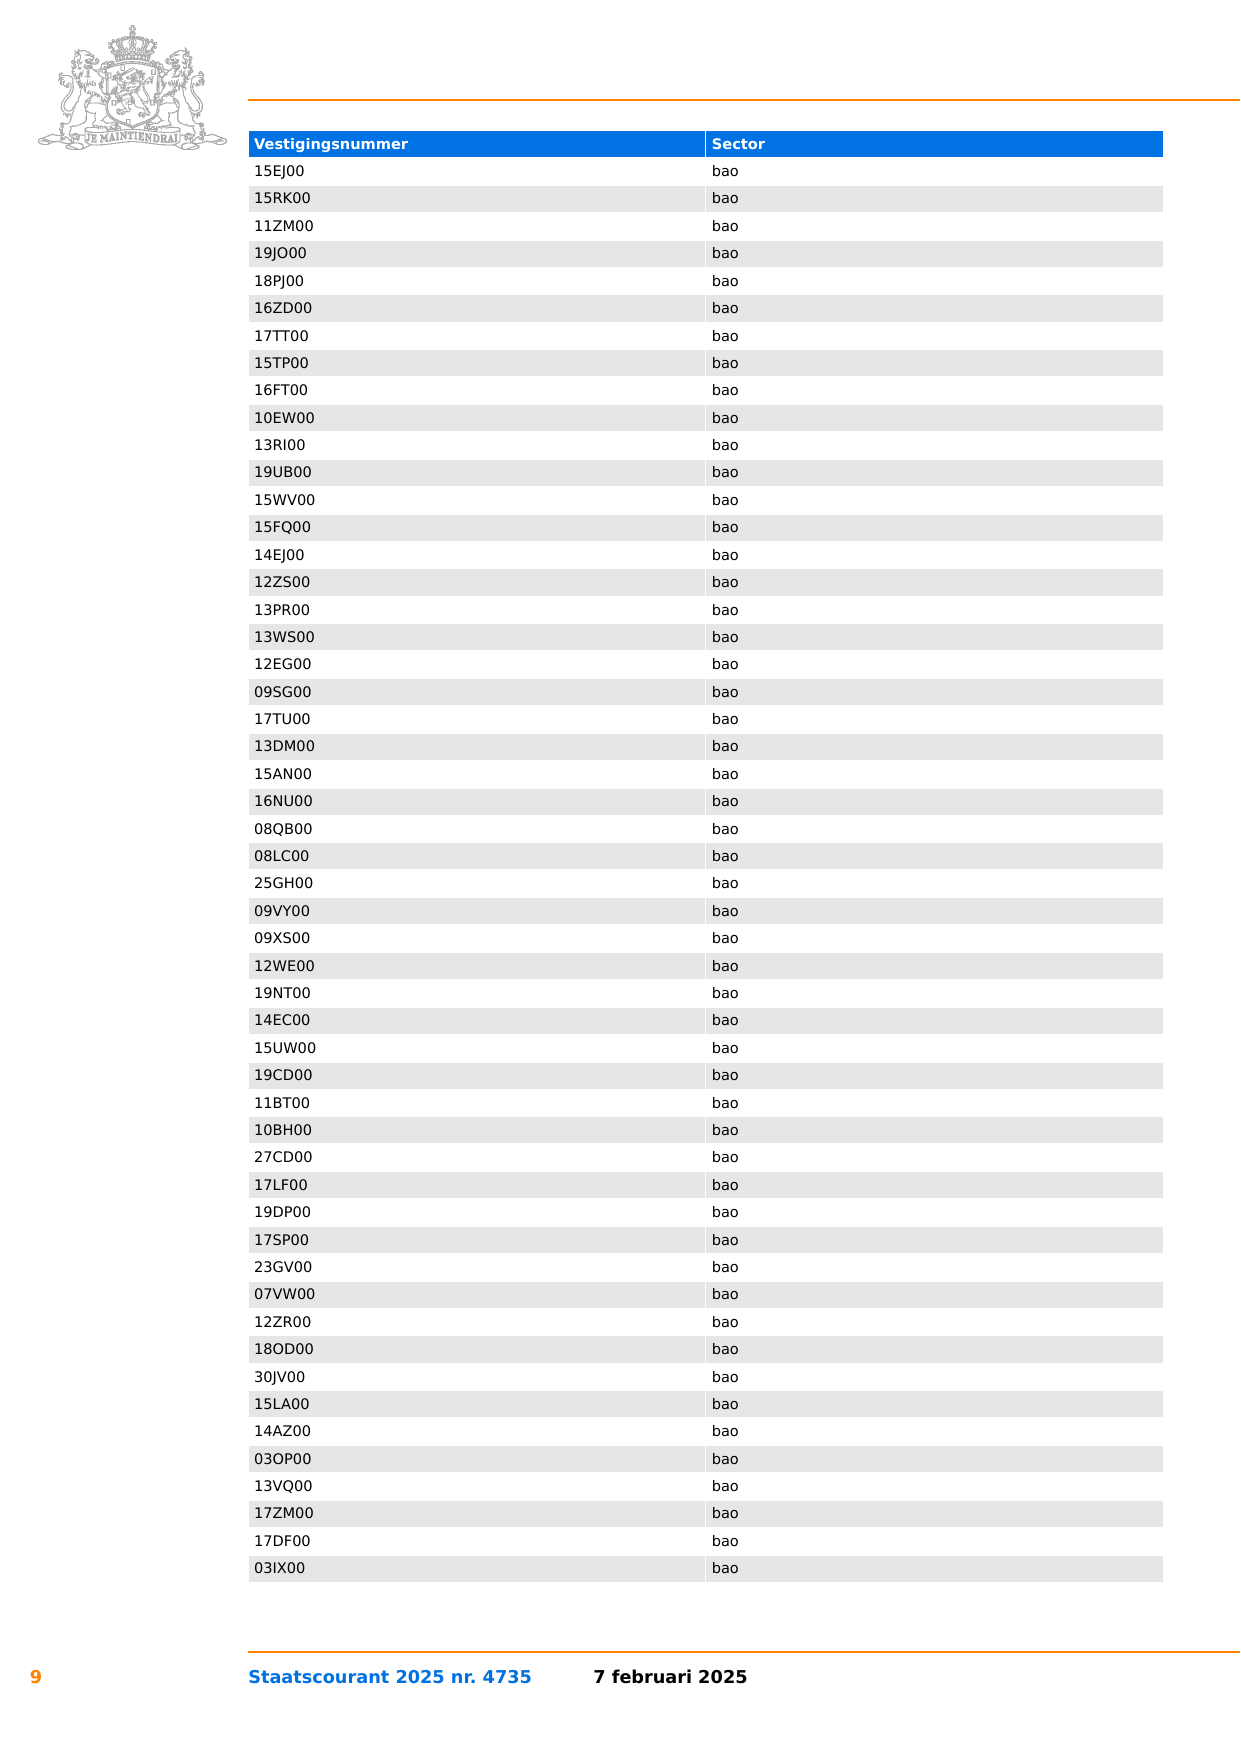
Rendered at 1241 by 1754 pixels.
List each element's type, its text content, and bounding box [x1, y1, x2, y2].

table_cell 25GH00 [249, 871, 705, 897]
table_cell bao [706, 1528, 1163, 1554]
table_cell 08LC00 [249, 843, 705, 869]
table_cell 30JV00 [249, 1364, 705, 1390]
table_cell 14AZ00 [249, 1419, 705, 1445]
table_cell bao [706, 515, 1163, 541]
table_cell bao [706, 487, 1163, 513]
table_header Vestigingsnummer [249, 131, 705, 157]
table_cell bao [706, 980, 1163, 1007]
table_cell 07VW00 [249, 1282, 705, 1308]
table_cell 19DP00 [249, 1199, 705, 1226]
table_cell bao [706, 1309, 1163, 1335]
table_cell 03IX00 [249, 1556, 705, 1582]
table_cell 13VQ00 [249, 1473, 705, 1500]
table_cell bao [706, 789, 1163, 815]
table_cell bao [706, 1556, 1163, 1582]
table_cell 09VY00 [249, 898, 705, 924]
table_cell 13PR00 [249, 597, 705, 623]
table_cell 17DF00 [249, 1528, 705, 1554]
table_cell bao [706, 843, 1163, 869]
table_cell 15WV00 [249, 487, 705, 513]
table_cell bao [706, 569, 1163, 596]
table_cell bao [706, 706, 1163, 733]
table_cell 13WS00 [249, 624, 705, 650]
table_cell 19CD00 [249, 1063, 705, 1089]
table_cell bao [706, 1391, 1163, 1417]
table_cell bao [706, 761, 1163, 787]
table_cell 09XS00 [249, 925, 705, 952]
table_cell 15RK00 [249, 186, 705, 212]
table_cell 08QB00 [249, 816, 705, 842]
table_cell bao [706, 1035, 1163, 1061]
table_cell bao [706, 1227, 1163, 1253]
table_cell 11BT00 [249, 1090, 705, 1116]
table_cell 18PJ00 [249, 268, 705, 294]
table_cell 12ZS00 [249, 569, 705, 596]
table_cell 10EW00 [249, 405, 705, 431]
table_cell bao [706, 241, 1163, 267]
table_cell bao [706, 1172, 1163, 1198]
table_cell bao [706, 1336, 1163, 1363]
table_cell 12ZR00 [249, 1309, 705, 1335]
table_cell 14EJ00 [249, 542, 705, 568]
table_cell bao [706, 186, 1163, 212]
table_cell bao [706, 1501, 1163, 1527]
picture [38, 25, 227, 150]
table_cell bao [706, 651, 1163, 678]
table_cell 12WE00 [249, 953, 705, 979]
table_cell bao [706, 213, 1163, 239]
table_cell bao [706, 405, 1163, 431]
table_cell 15EJ00 [249, 158, 705, 185]
table_cell 09SG00 [249, 679, 705, 705]
table_cell 17TT00 [249, 323, 705, 349]
table_cell 19NT00 [249, 980, 705, 1007]
table_cell bao [706, 432, 1163, 459]
table_cell bao [706, 734, 1163, 760]
table_cell bao [706, 1117, 1163, 1143]
table_cell bao [706, 1199, 1163, 1226]
table_cell bao [706, 679, 1163, 705]
table_header Sector [706, 131, 1163, 157]
table_cell bao [706, 1446, 1163, 1472]
table_cell bao [706, 1419, 1163, 1445]
table_cell 16FT00 [249, 378, 705, 404]
table_cell bao [706, 816, 1163, 842]
table_cell bao [706, 1063, 1163, 1089]
table_cell bao [706, 1473, 1163, 1500]
table_cell 15LA00 [249, 1391, 705, 1417]
table_cell bao [706, 1282, 1163, 1308]
table_cell 23GV00 [249, 1254, 705, 1281]
table_cell 12EG00 [249, 651, 705, 678]
table_cell 17SP00 [249, 1227, 705, 1253]
table_cell bao [706, 323, 1163, 349]
table_cell bao [706, 953, 1163, 979]
table_cell 17ZM00 [249, 1501, 705, 1527]
table_cell bao [706, 1090, 1163, 1116]
table_cell bao [706, 542, 1163, 568]
table_cell bao [706, 350, 1163, 376]
table_cell bao [706, 925, 1163, 952]
table_cell 17LF00 [249, 1172, 705, 1198]
table_cell bao [706, 624, 1163, 650]
table_cell 27CD00 [249, 1145, 705, 1171]
table_cell bao [706, 1364, 1163, 1390]
table_cell 11ZM00 [249, 213, 705, 239]
table_cell 16NU00 [249, 789, 705, 815]
table_cell bao [706, 898, 1163, 924]
table_cell 15UW00 [249, 1035, 705, 1061]
table_cell bao [706, 1145, 1163, 1171]
table_cell 13DM00 [249, 734, 705, 760]
table_cell 15AN00 [249, 761, 705, 787]
table_cell 10BH00 [249, 1117, 705, 1143]
table_cell bao [706, 1254, 1163, 1281]
table_cell bao [706, 871, 1163, 897]
table_cell 14EC00 [249, 1008, 705, 1034]
table_cell bao [706, 295, 1163, 322]
table_cell 18OD00 [249, 1336, 705, 1363]
table_cell 03OP00 [249, 1446, 705, 1472]
table_cell 16ZD00 [249, 295, 705, 322]
table_cell 13RI00 [249, 432, 705, 459]
table_cell bao [706, 597, 1163, 623]
table_cell bao [706, 158, 1163, 185]
table_cell bao [706, 268, 1163, 294]
table_cell bao [706, 378, 1163, 404]
table_cell 15TP00 [249, 350, 705, 376]
table_cell bao [706, 460, 1163, 486]
table_cell 17TU00 [249, 706, 705, 733]
table_cell 19JO00 [249, 241, 705, 267]
table_cell 19UB00 [249, 460, 705, 486]
table_cell 15FQ00 [249, 515, 705, 541]
table_cell bao [706, 1008, 1163, 1034]
